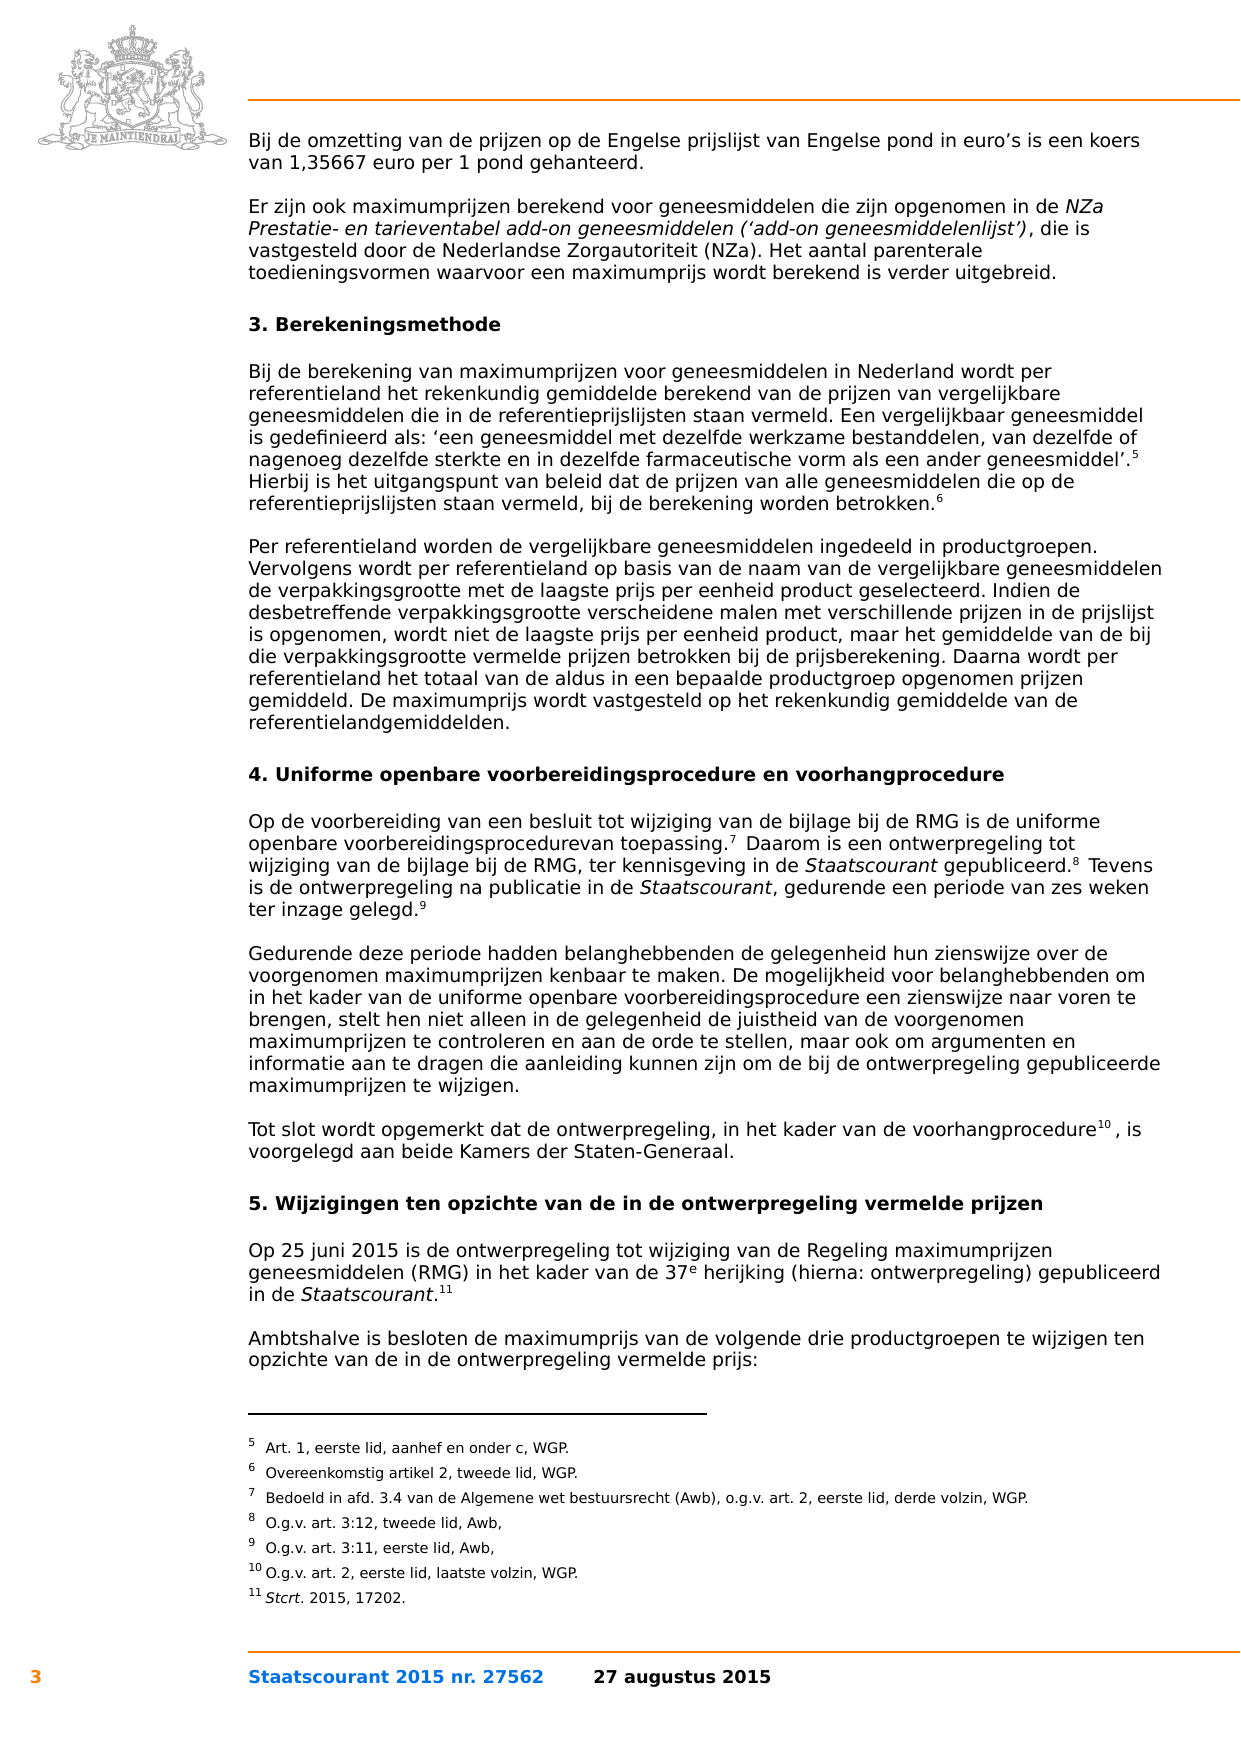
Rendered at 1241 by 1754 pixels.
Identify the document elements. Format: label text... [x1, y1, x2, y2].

picture [38, 25, 227, 150]
text Op de voorbereiding van een besluit tot wijziging van de bijlage bij de RMG is de uniforme openbare voorbereidingsprocedurevan toepassing. Daarom is een ontwerpregeling tot wijziging van de bijlage bij de RMG, ter kennisgeving in de Staatscourant gepubliceerd. Tevens is de ontwerpregeling na publicatie in de Staatscourant, gedurende een periode van zes weken ter inzage gelegd. [248, 811, 1163, 921]
text Er zijn ook maximumprijzen berekend voor geneesmiddelen die zijn opgenomen in de NZa Prestatie- en tarieventabel add-on geneesmiddelen (‘add-on geneesmiddelenlijst’), die is vastgesteld door de Nederlandse Zorgautoriteit (NZa). Het aantal parenterale toedieningsvormen waarvoor een maximumprijs wordt berekend is verder uitgebreid. [248, 196, 1163, 284]
text Stcrt. 2015, 17202. [248, 1586, 1163, 1608]
text Bij de berekening van maximumprijzen voor geneesmiddelen in Nederland wordt per referentieland het rekenkundig gemiddelde berekend van de prijzen van vergelijkbare geneesmiddelen die in de referentieprijslijsten staan vermeld. Een vergelijkbaar geneesmiddel is gedefinieerd als: ‘een geneesmiddel met dezelfde werkzame bestanddelen, van dezelfde of nagenoeg dezelfde sterkte en in dezelfde farmaceutische vorm als een ander geneesmiddel’. Hierbij is het uitgangspunt van beleid dat de prijzen van alle geneesmiddelen die op de referentieprijslijsten staan vermeld, bij de berekening worden betrokken. [248, 361, 1163, 514]
text O.g.v. art. 3:11, eerste lid, Awb, [248, 1536, 1163, 1558]
subtitle 3. Berekeningsmethode [248, 314, 1163, 336]
text O.g.v. art. 3:12, tweede lid, Awb, [248, 1511, 1163, 1533]
text Op 25 juni 2015 is de ontwerpregeling tot wijziging van de Regeling maximumprijzen geneesmiddelen (RMG) in het kader van de 37e herijking (hierna: ontwerpregeling) gepubliceerd in de Staatscourant. [248, 1239, 1163, 1306]
text Bij de omzetting van de prijzen op de Engelse prijslijst van Engelse pond in euro’s is een koers van 1,35667 euro per 1 pond gehanteerd. [248, 130, 1163, 174]
text O.g.v. art. 2, eerste lid, laatste volzin, WGP. [248, 1561, 1163, 1583]
text Bedoeld in afd. 3.4 van de Algemene wet bestuursrecht (Awb), o.g.v. art. 2, eerste lid, derde volzin, WGP. [248, 1486, 1163, 1508]
text Per referentieland worden de vergelijkbare geneesmiddelen ingedeeld in productgroepen. Vervolgens wordt per referentieland op basis van de naam van de vergelijkbare geneesmiddelen de verpakkingsgrootte met de laagste prijs per eenheid product geselecteerd. Indien de desbetreffende verpakkingsgrootte verscheidene malen met verschillende prijzen in de prijslijst is opgenomen, wordt niet de laagste prijs per eenheid product, maar het gemiddelde van de bij die verpakkingsgrootte vermelde prijzen betrokken bij de prijsberekening. Daarna wordt per referentieland het totaal van de aldus in een bepaalde productgroep opgenomen prijzen gemiddeld. De maximumprijs wordt vastgesteld op het rekenkundig gemiddelde van de referentielandgemiddelden. [248, 536, 1163, 734]
subtitle 4. Uniforme openbare voorbereidingsprocedure en voorhangprocedure [248, 764, 1163, 786]
text Overeenkomstig artikel 2, tweede lid, WGP. [248, 1461, 1163, 1483]
subtitle 5. Wijzigingen ten opzichte van de in de ontwerpregeling vermelde prijzen [248, 1193, 1163, 1214]
text Art. 1, eerste lid, aanhef en onder c, WGP. [248, 1436, 1163, 1458]
text Tot slot wordt opgemerkt dat de ontwerpregeling, in het kader van de voorhangprocedure, is voorgelegd aan beide Kamers der Staten-Generaal. [248, 1119, 1163, 1163]
text Gedurende deze periode hadden belanghebbenden de gelegenheid hun zienswijze over de voorgenomen maximumprijzen kenbaar te maken. De mogelijkheid voor belanghebbenden om in het kader van de uniforme openbare voorbereidingsprocedure een zienswijze naar voren te brengen, stelt hen niet alleen in de gelegenheid de juistheid van de voorgenomen maximumprijzen te controleren en aan de orde te stellen, maar ook om argumenten en informatie aan te dragen die aanleiding kunnen zijn om de bij de ontwerpregeling gepubliceerde maximumprijzen te wijzigen. [248, 943, 1163, 1097]
text Ambtshalve is besloten de maximumprijs van de volgende drie productgroepen te wijzigen ten opzichte van de in de ontwerpregeling vermelde prijs: [248, 1327, 1163, 1371]
